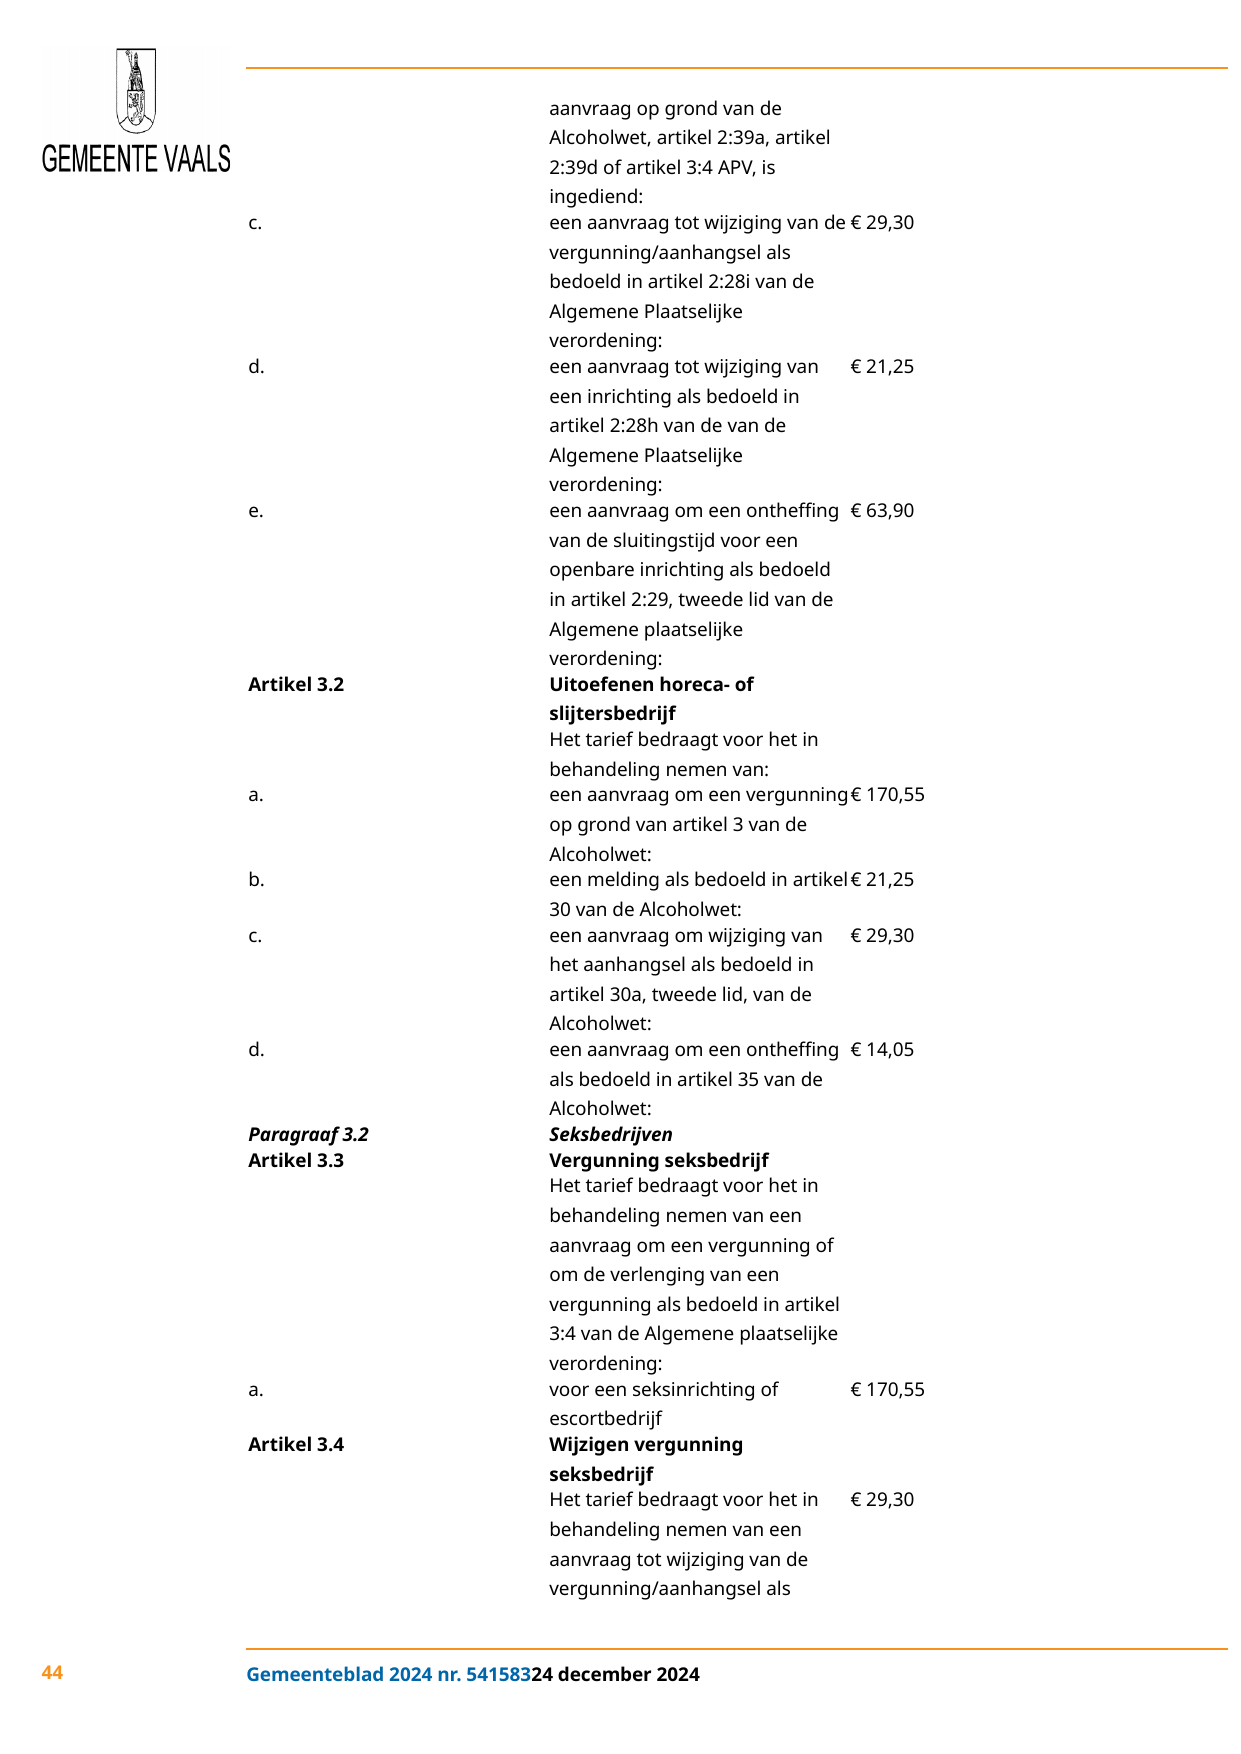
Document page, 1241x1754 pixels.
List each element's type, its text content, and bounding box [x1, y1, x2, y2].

table_cell [850, 726, 1152, 782]
table_cell € 29,30 [850, 1487, 1152, 1601]
table_cell een aanvraag om een ontheffing als bedoeld in artikel 35 van de Alcoholwet: [549, 1036, 850, 1121]
table_cell c. [248, 922, 549, 1036]
table_cell Vergunning seksbedrijf [549, 1147, 850, 1173]
table_cell € 29,30 [850, 922, 1152, 1036]
table_cell c. [248, 209, 549, 353]
table_cell Het tarief bedraagt voor het in behandeling nemen van: [549, 726, 850, 782]
table_cell a. [248, 1376, 549, 1431]
table_cell [850, 1121, 1152, 1147]
table_cell € 170,55 [850, 1376, 1152, 1431]
table_cell Het tarief bedraagt voor het in behandeling nemen van een aanvraag om een vergunning of om de verlenging van een vergunning als bedoeld in artikel 3:4 van de Algemene plaatselijke verordening: [549, 1173, 850, 1376]
table_cell een aanvraag om wijziging van het aanhangsel als bedoeld in artikel 30a, tweede lid, van de Alcoholwet: [549, 922, 850, 1036]
picture [41, 47, 231, 172]
table_cell een aanvraag om een vergunning op grond van artikel 3 van de Alcoholwet: [549, 782, 850, 867]
table_cell € 21,25 [850, 867, 1152, 922]
table_cell Uitoefenen horeca- of slijtersbedrijf [549, 671, 850, 726]
table_cell Artikel 3.4 [248, 1431, 549, 1487]
table_cell [850, 95, 1152, 209]
table_cell a. [248, 782, 549, 867]
table_cell aanvraag op grond van de Alcoholwet, artikel 2:39a, artikel 2:39d of artikel 3:4 APV, is ingediend: [549, 95, 850, 209]
table_cell een aanvraag tot wijziging van een inrichting als bedoeld in artikel 2:28h van de van de Algemene Plaatselijke verordening: [549, 353, 850, 497]
table_cell [248, 1487, 549, 1601]
table_cell Artikel 3.3 [248, 1147, 549, 1173]
table_cell [850, 1147, 1152, 1173]
table_cell Artikel 3.2 [248, 671, 549, 726]
table_cell d. [248, 1036, 549, 1121]
table_cell d. [248, 353, 549, 497]
table_cell [850, 1173, 1152, 1376]
table_cell een aanvraag om een ontheffing van de sluitingstijd voor een openbare inrichting als bedoeld in artikel 2:29, tweede lid van de Algemene plaatselijke verordening: [549, 498, 850, 671]
table_cell € 14,05 [850, 1036, 1152, 1121]
table_cell Het tarief bedraagt voor het in behandeling nemen van een aanvraag tot wijziging van de vergunning/aanhangsel als [549, 1487, 850, 1601]
table_cell [248, 95, 549, 209]
table_cell [248, 726, 549, 782]
table_cell € 29,30 [850, 209, 1152, 353]
table_cell b. [248, 867, 549, 922]
table_cell Seksbedrijven [549, 1121, 850, 1147]
table_cell voor een seksinrichting of escortbedrijf [549, 1376, 850, 1431]
table_cell een melding als bedoeld in artikel 30 van de Alcoholwet: [549, 867, 850, 922]
table_cell een aanvraag tot wijziging van de vergunning/aanhangsel als bedoeld in artikel 2:28i van de Algemene Plaatselijke verordening: [549, 209, 850, 353]
table_cell € 63,90 [850, 498, 1152, 671]
table_cell [850, 1431, 1152, 1487]
table_cell € 170,55 [850, 782, 1152, 867]
table_cell [850, 671, 1152, 726]
table_cell Paragraaf 3.2 [248, 1121, 549, 1147]
table_cell € 21,25 [850, 353, 1152, 497]
table_cell e. [248, 498, 549, 671]
table_cell [248, 1173, 549, 1376]
table_cell Wijzigen vergunning seksbedrijf [549, 1431, 850, 1487]
